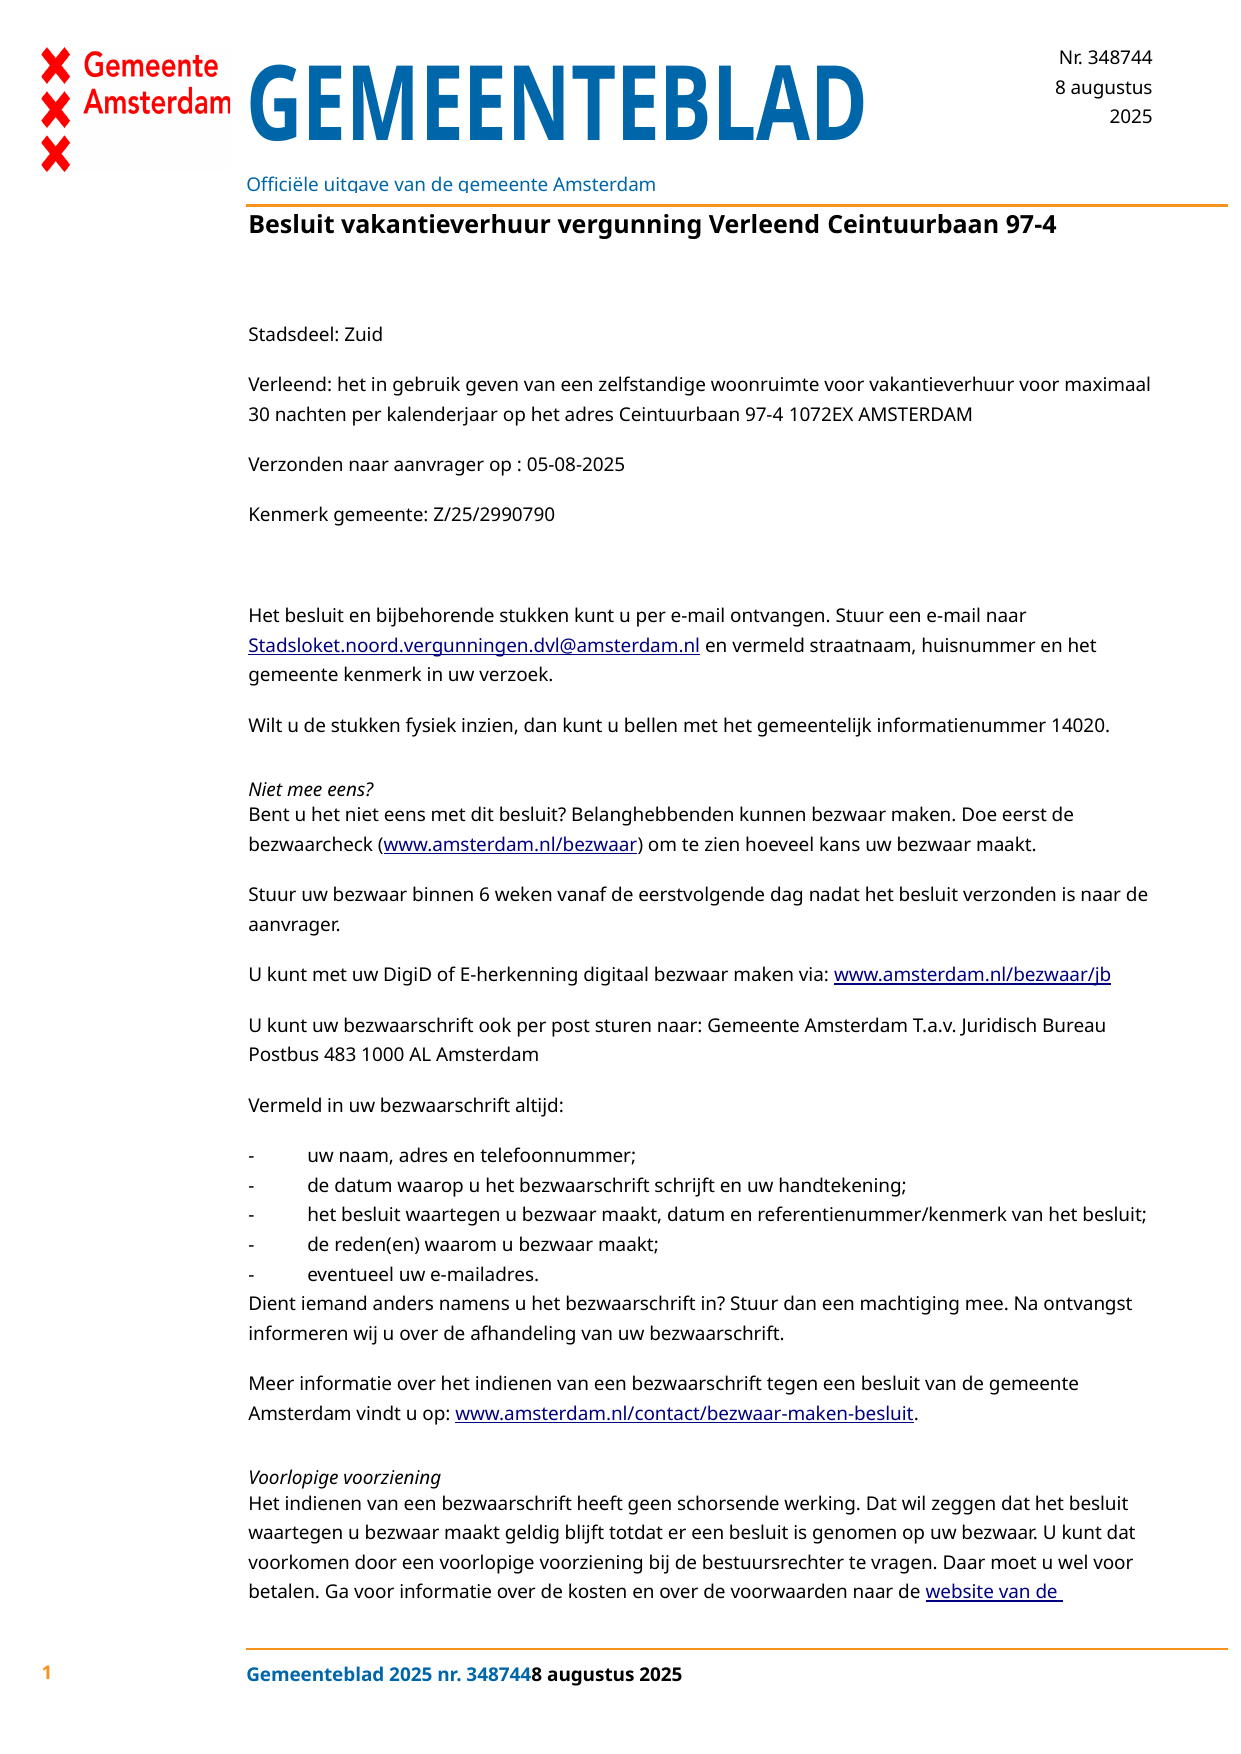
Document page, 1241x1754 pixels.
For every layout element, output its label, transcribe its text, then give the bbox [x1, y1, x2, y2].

text Voorlopige voorziening [248, 1464, 1152, 1490]
list de datum waarop u het bezwaarschrift schrijft en uw handtekening; [248, 1172, 1152, 1198]
list uw naam, adres en telefoonnummer; [248, 1142, 1152, 1168]
text Besluit vakantieverhuur vergunning Verleend Ceintuurbaan 97-4 [248, 207, 1152, 241]
picture [41, 47, 231, 172]
text Verleend: het in gebruik geven van een zelfstandige woonruimte voor vakantieverhuur voor maximaal 30 nachten per kalenderjaar op het adres Ceintuurbaan 97-4 1072EX AMSTERDAM [248, 371, 1152, 426]
text Niet mee eens? [248, 776, 1152, 802]
text Stuur uw bezwaar binnen 6 weken vanaf de eerstvolgende dag nadat het besluit verzonden is naar de aanvrager. [248, 882, 1152, 937]
text Het besluit en bijbehorende stukken kunt u per e-mail ontvangen. Stuur een e-mail naar Stadsloket.noord.vergunningen.dvl@amsterdam.nl en vermeld straatnaam, huisnummer en het gemeente kenmerk in uw verzoek. [248, 602, 1152, 687]
text Bent u het niet eens met dit besluit? Belanghebbenden kunnen bezwaar maken. Doe eerst de bezwaarcheck (www.amsterdam.nl/bezwaar) om te zien hoeveel kans uw bezwaar maakt. [248, 802, 1152, 857]
text U kunt uw bezwaarschrift ook per post sturen naar: Gemeente Amsterdam T.a.v. Juridisch Bureau Postbus 483 1000 AL Amsterdam [248, 1012, 1152, 1067]
text U kunt met uw DigiD of E-herkenning digitaal bezwaar maken via: www.amsterdam.nl/bezwaar/jb [248, 962, 1152, 987]
text Dient iemand anders namens u het bezwaarschrift in? Stuur dan een machtiging mee. Na ontvangst informeren wij u over de afhandeling van uw bezwaarschrift. [248, 1290, 1152, 1346]
text Wilt u de stukken fysiek inzien, dan kunt u bellen met het gemeentelijk informatienummer 14020. [248, 712, 1152, 738]
text Het indienen van een bezwaarschrift heeft geen schorsende werking. Dat wil zeggen dat het besluit waartegen u bezwaar maakt geldig blijft totdat er een besluit is genomen op uw bezwaar. U kunt dat voorkomen door een voorlopige voorziening bij de bestuursrechter te vragen. Daar moet u wel voor betalen. Ga voor informatie over de kosten en over de voorwaarden naar de website van de [248, 1490, 1152, 1604]
text Meer informatie over het indienen van een bezwaarschrift tegen een besluit van de gemeente Amsterdam vindt u op: www.amsterdam.nl/contact/bezwaar-maken-besluit. [248, 1370, 1152, 1426]
text Kenmerk gemeente: Z/25/2990790 [248, 502, 1152, 527]
list eventueel uw e-mailadres. [248, 1261, 1152, 1287]
list de reden(en) waarom u bezwaar maakt; [248, 1231, 1152, 1257]
text Stadsdeel: Zuid [248, 321, 1152, 346]
list het besluit waartegen u bezwaar maakt, datum en referentienummer/kenmerk van het besluit; [248, 1202, 1152, 1227]
text Vermeld in uw bezwaarschrift altijd: [248, 1092, 1152, 1118]
text Verzonden naar aanvrager op : 05-08-2025 [248, 451, 1152, 477]
